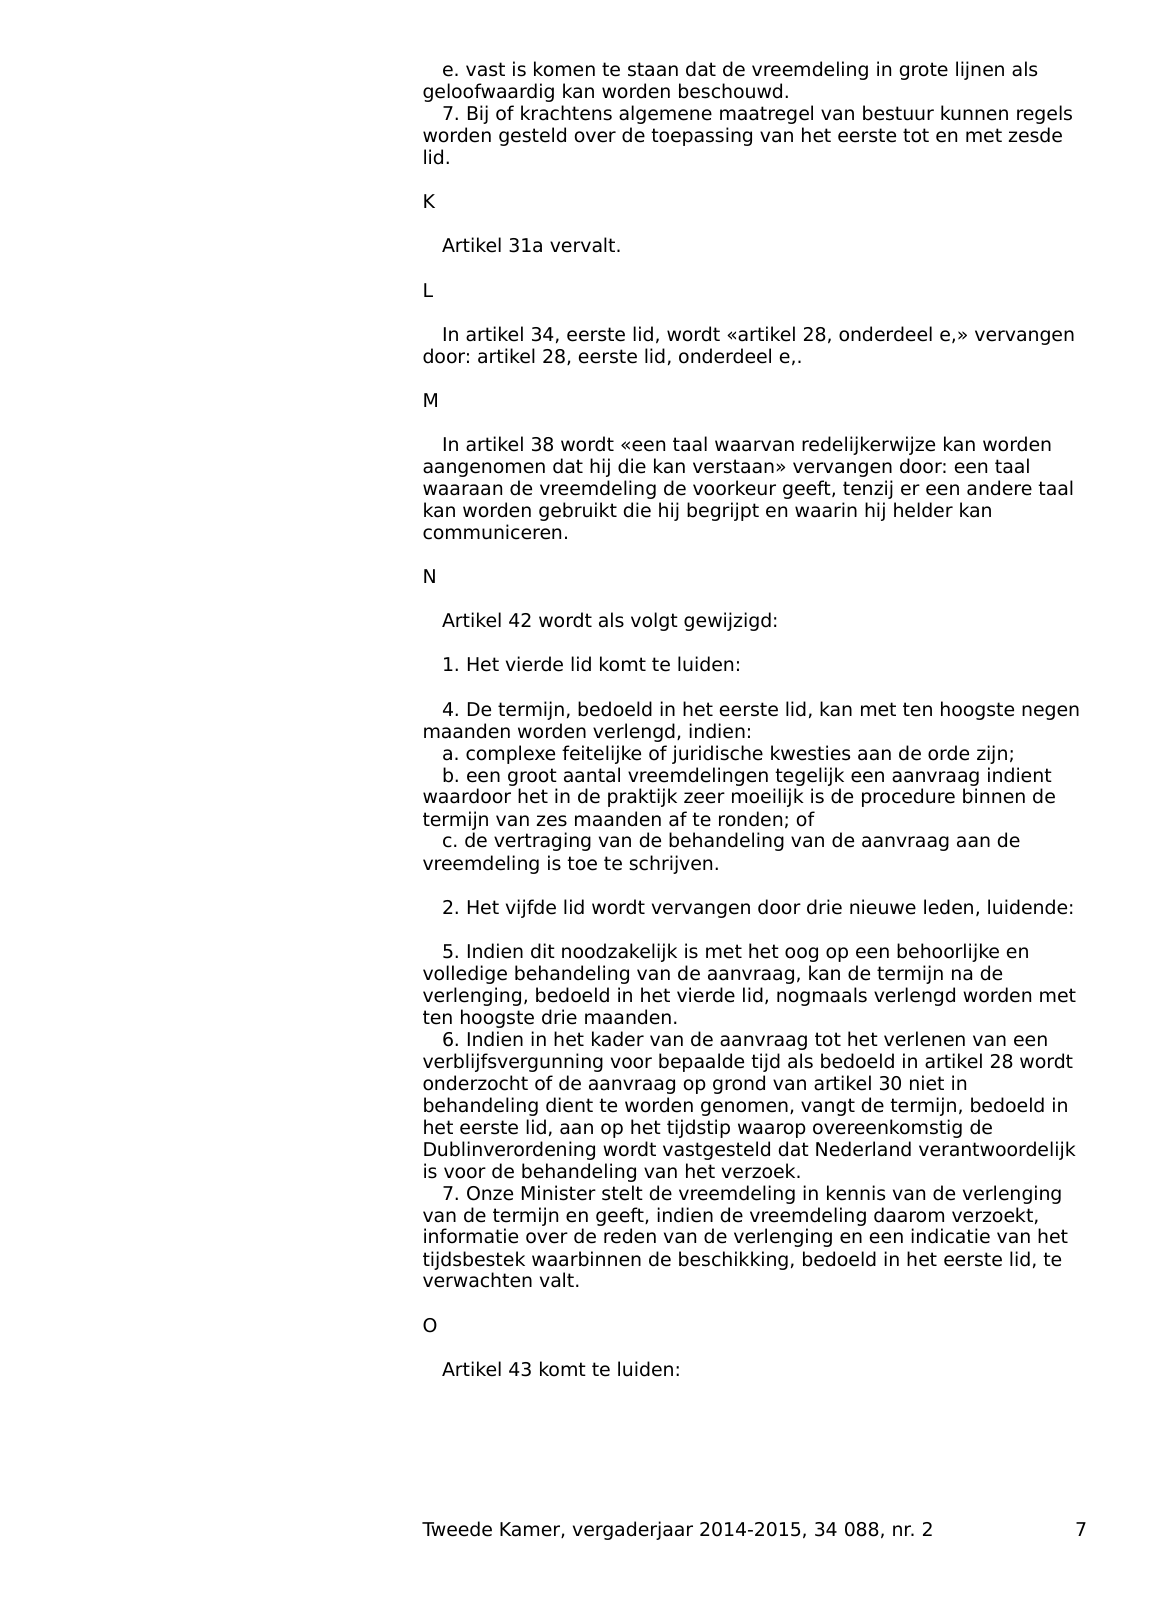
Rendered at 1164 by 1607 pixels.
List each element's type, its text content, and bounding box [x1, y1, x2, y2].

text b. een groot aantal vreemdelingen tegelijk een aanvraag indient waardoor het in de praktijk zeer moeilijk is de procedure binnen de termijn van zes maanden af te ronden; of [422, 764, 1087, 830]
text 2. Het vijfde lid wordt vervangen door drie nieuwe leden, luidende: [422, 897, 1087, 918]
text 6. Indien in het kader van de aanvraag tot het verlenen van een verblijfsvergunning voor bepaalde tijd als bedoeld in artikel 28 wordt onderzocht of de aanvraag op grond van artikel 30 niet in behandeling dient te worden genomen, vangt de termijn, bedoeld in het eerste lid, aan op het tijdstip waarop overeenkomstig de Dublinverordening wordt vastgesteld dat Nederland verantwoordelijk is voor de behandeling van het verzoek. [422, 1029, 1087, 1182]
text e. vast is komen te staan dat de vreemdeling in grote lijnen als geloofwaardig kan worden beschouwd. [422, 59, 1087, 103]
text In artikel 38 wordt «een taal waarvan redelijkerwijze kan worden aangenomen dat hij die kan verstaan» vervangen door: een taal waaraan de vreemdeling de voorkeur geeft, tenzij er een andere taal kan worden gebruikt die hij begrijpt en waarin hij helder kan communiceren. [422, 434, 1087, 544]
text 4. De termijn, bedoeld in het eerste lid, kan met ten hoogste negen maanden worden verlengd, indien: [422, 698, 1087, 742]
text a. complexe feitelijke of juridische kwesties aan de orde zijn; [422, 742, 1087, 764]
text 7. Bij of krachtens algemene maatregel van bestuur kunnen regels worden gesteld over de toepassing van het eerste tot en met zesde lid. [422, 103, 1087, 169]
text O [422, 1314, 1087, 1337]
text Artikel 43 komt te luiden: [422, 1359, 1087, 1381]
text c. de vertraging van de behandeling van de aanvraag aan de vreemdeling is toe te schrijven. [422, 830, 1087, 874]
text N [422, 566, 1087, 588]
text Artikel 31a vervalt. [422, 235, 1087, 257]
text L [422, 279, 1087, 301]
text 1. Het vierde lid komt te luiden: [422, 654, 1087, 676]
text 7. Onze Minister stelt de vreemdeling in kennis van de verlenging van de termijn en geeft, indien de vreemdeling daarom verzoekt, informatie over de reden van de verlenging en een indicatie van het tijdsbestek waarbinnen de beschikking, bedoeld in het eerste lid, te verwachten valt. [422, 1182, 1087, 1292]
text K [422, 191, 1087, 213]
text M [422, 390, 1087, 412]
text Artikel 42 wordt als volgt gewijzigd: [422, 610, 1087, 632]
text In artikel 34, eerste lid, wordt «artikel 28, onderdeel e,» vervangen door: artikel 28, eerste lid, onderdeel e,. [422, 324, 1087, 368]
text 5. Indien dit noodzakelijk is met het oog op een behoorlijke en volledige behandeling van de aanvraag, kan de termijn na de verlenging, bedoeld in het vierde lid, nogmaals verlengd worden met ten hoogste drie maanden. [422, 941, 1087, 1029]
